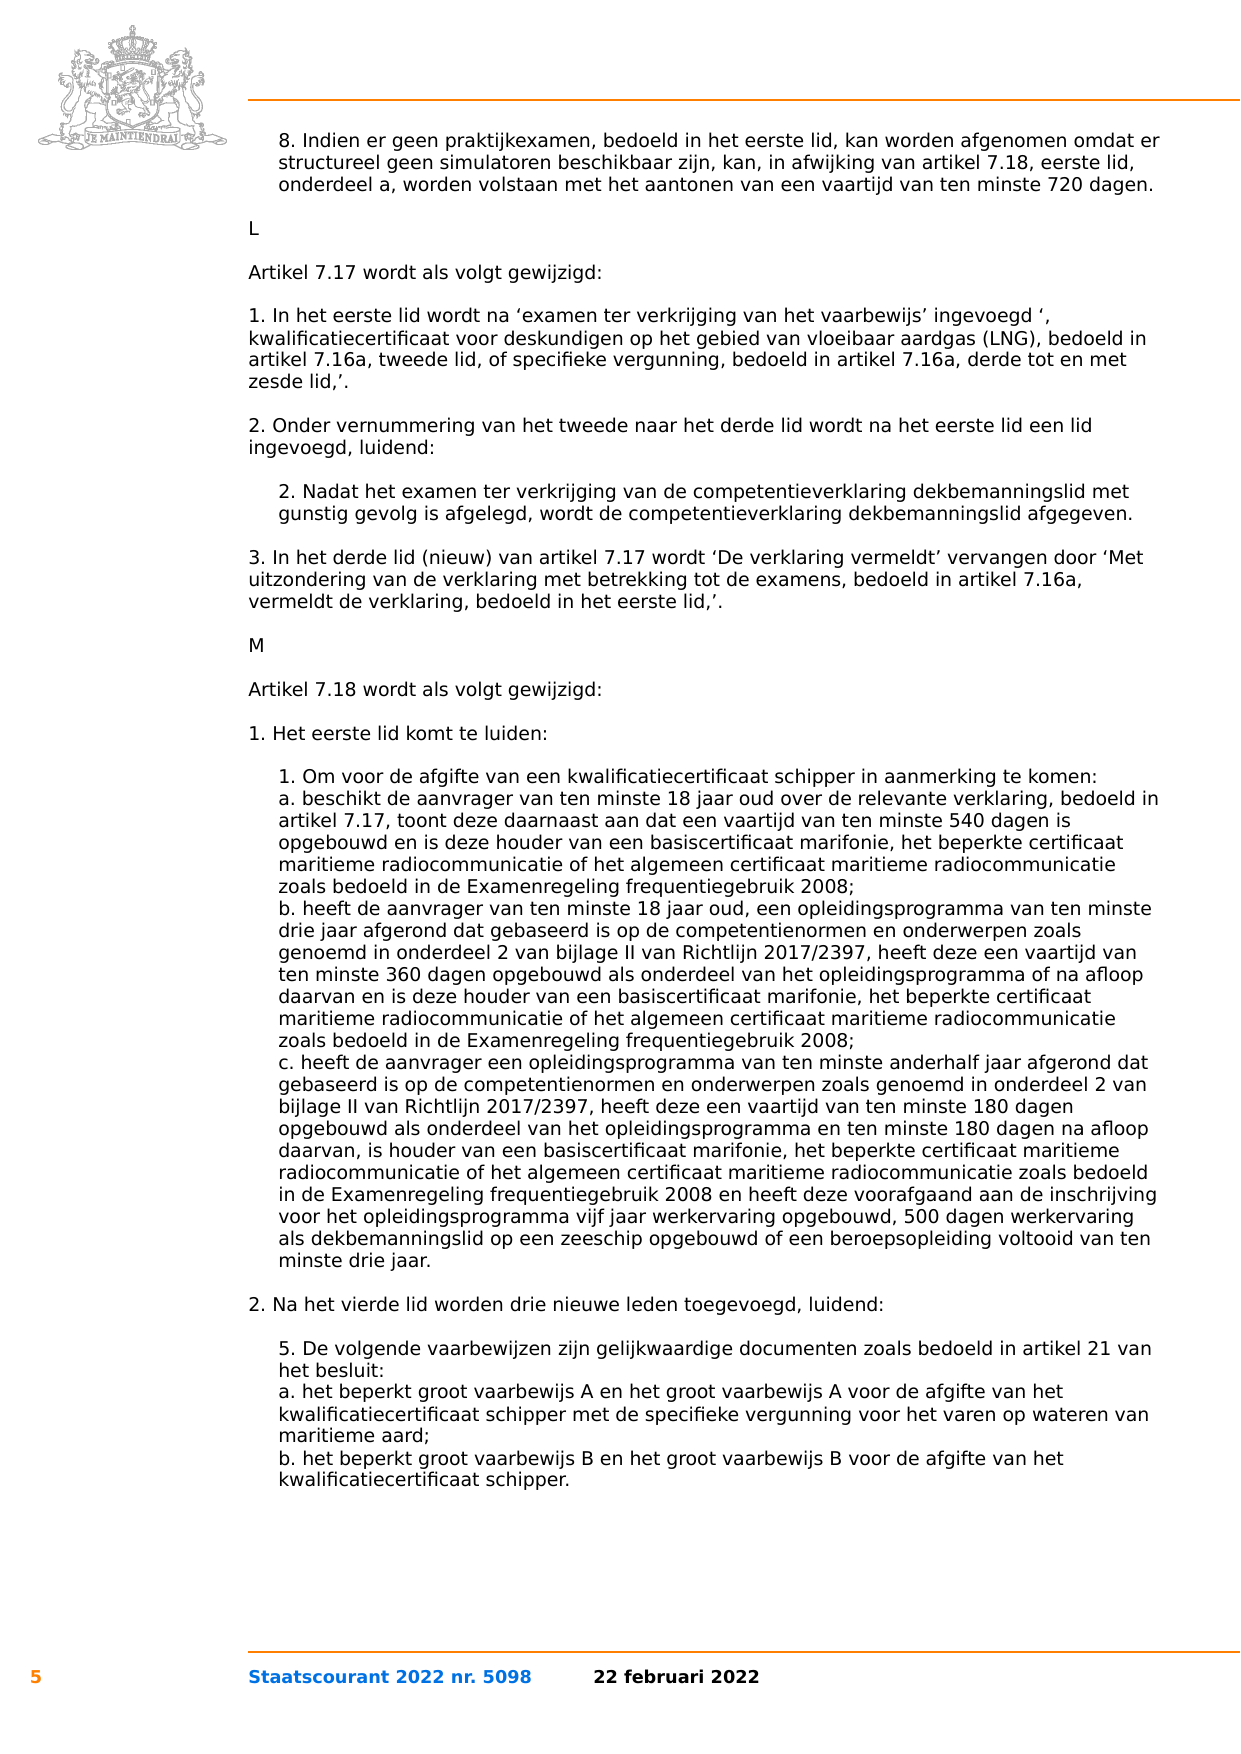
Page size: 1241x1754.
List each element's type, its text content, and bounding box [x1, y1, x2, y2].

text 2. Na het vierde lid worden drie nieuwe leden toegevoegd, luidend: [248, 1294, 1163, 1316]
text a. het beperkt groot vaarbewijs A en het groot vaarbewijs A voor de afgifte van het kwalificatiecertificaat schipper met de specifieke vergunning voor het varen op wateren van maritieme aard; [278, 1381, 1163, 1447]
text 2. Onder vernummering van het tweede naar het derde lid wordt na het eerste lid een lid ingevoegd, luidend: [248, 415, 1163, 459]
text 8. Indien er geen praktijkexamen, bedoeld in het eerste lid, kan worden afgenomen omdat er structureel geen simulatoren beschikbaar zijn, kan, in afwijking van artikel 7.18, eerste lid, onderdeel a, worden volstaan met het aantonen van een vaartijd van ten minste 720 dagen. [278, 130, 1163, 196]
text 1. Het eerste lid komt te luiden: [248, 722, 1163, 744]
text L [248, 218, 1163, 240]
text 3. In het derde lid (nieuw) van artikel 7.17 wordt ‘De verklaring vermeldt’ vervangen door ‘Met uitzondering van de verklaring met betrekking tot de examens, bedoeld in artikel 7.16a, vermeldt de verklaring, bedoeld in het eerste lid,’. [248, 547, 1163, 613]
text c. heeft de aanvrager een opleidingsprogramma van ten minste anderhalf jaar afgerond dat gebaseerd is op de competentienormen en onderwerpen zoals genoemd in onderdeel 2 van bijlage II van Richtlijn 2017/2397, heeft deze een vaartijd van ten minste 180 dagen opgebouwd als onderdeel van het opleidingsprogramma en ten minste 180 dagen na afloop daarvan, is houder van een basiscertificaat marifonie, het beperkte certificaat maritieme radiocommunicatie of het algemeen certificaat maritieme radiocommunicatie zoals bedoeld in de Examenregeling frequentiegebruik 2008 en heeft deze voorafgaand aan de inschrijving voor het opleidingsprogramma vijf jaar werkervaring opgebouwd, 500 dagen werkervaring als dekbemanningslid op een zeeschip opgebouwd of een beroepsopleiding voltooid van ten minste drie jaar. [278, 1052, 1163, 1272]
picture [38, 25, 227, 150]
text 5. De volgende vaarbewijzen zijn gelijkwaardige documenten zoals bedoeld in artikel 21 van het besluit: [278, 1337, 1163, 1381]
text 2. Nadat het examen ter verkrijging van de competentieverklaring dekbemanningslid met gunstig gevolg is afgelegd, wordt de competentieverklaring dekbemanningslid afgegeven. [278, 481, 1163, 525]
text b. het beperkt groot vaarbewijs B en het groot vaarbewijs B voor de afgifte van het kwalificatiecertificaat schipper. [278, 1447, 1163, 1491]
text 1. Om voor de afgifte van een kwalificatiecertificaat schipper in aanmerking te komen: [278, 766, 1163, 788]
text a. beschikt de aanvrager van ten minste 18 jaar oud over de relevante verklaring, bedoeld in artikel 7.17, toont deze daarnaast aan dat een vaartijd van ten minste 540 dagen is opgebouwd en is deze houder van een basiscertificaat marifonie, het beperkte certificaat maritieme radiocommunicatie of het algemeen certificaat maritieme radiocommunicatie zoals bedoeld in de Examenregeling frequentiegebruik 2008; [278, 788, 1163, 898]
text b. heeft de aanvrager van ten minste 18 jaar oud, een opleidingsprogramma van ten minste drie jaar afgerond dat gebaseerd is op de competentienormen en onderwerpen zoals genoemd in onderdeel 2 van bijlage II van Richtlijn 2017/2397, heeft deze een vaartijd van ten minste 360 dagen opgebouwd als onderdeel van het opleidingsprogramma of na afloop daarvan en is deze houder van een basiscertificaat marifonie, het beperkte certificaat maritieme radiocommunicatie of het algemeen certificaat maritieme radiocommunicatie zoals bedoeld in de Examenregeling frequentiegebruik 2008; [278, 898, 1163, 1052]
text 1. In het eerste lid wordt na ‘examen ter verkrijging van het vaarbewijs’ ingevoegd ‘, kwalificatiecertificaat voor deskundigen op het gebied van vloeibaar aardgas (LNG), bedoeld in artikel 7.16a, tweede lid, of specifieke vergunning, bedoeld in artikel 7.16a, derde tot en met zesde lid,’. [248, 305, 1163, 393]
text Artikel 7.17 wordt als volgt gewijzigd: [248, 262, 1163, 283]
text Artikel 7.18 wordt als volgt gewijzigd: [248, 678, 1163, 701]
text M [248, 635, 1163, 657]
